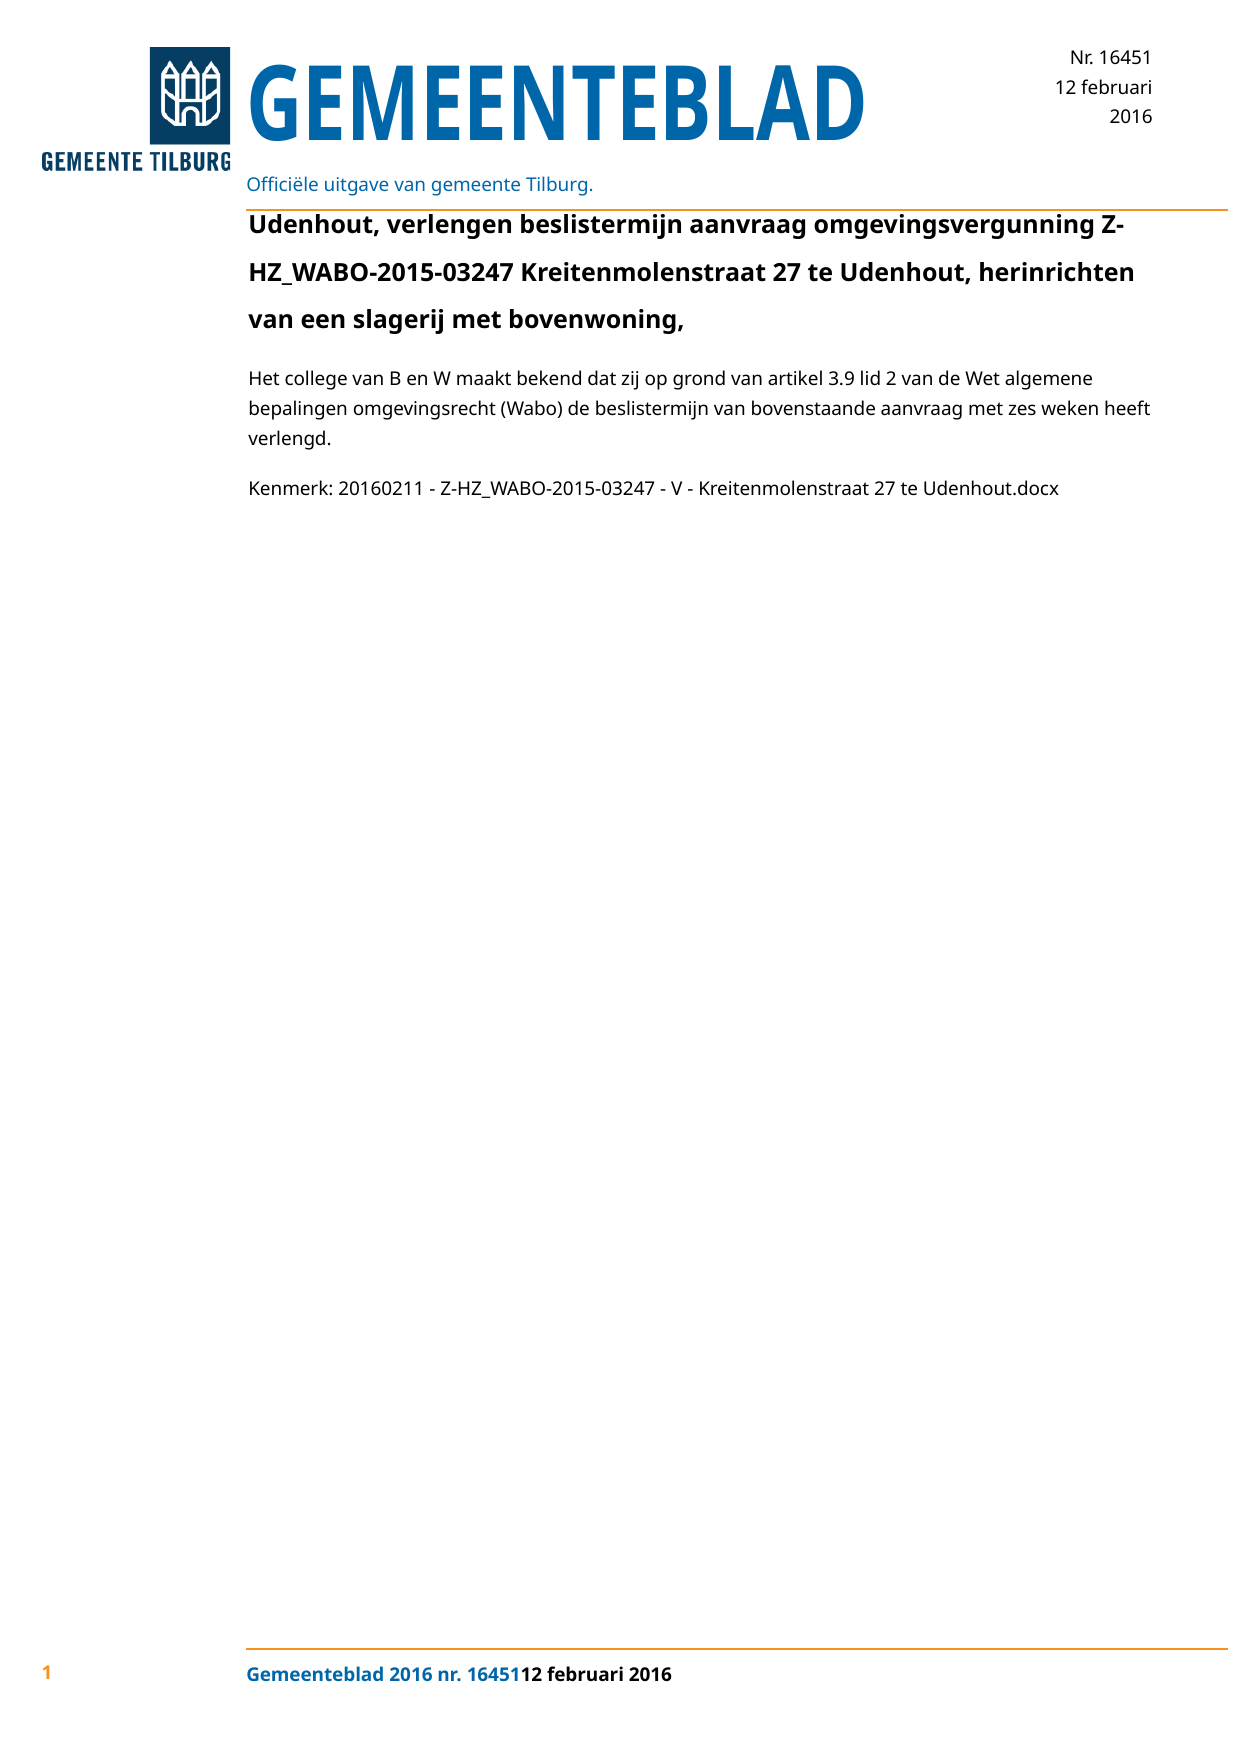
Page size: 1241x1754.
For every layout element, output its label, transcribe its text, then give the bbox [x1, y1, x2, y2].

picture [41, 47, 231, 172]
text Udenhout, verlengen beslistermijn aanvraag omgevingsvergunning Z-HZ_WABO-2015-03247 Kreitenmolenstraat 27 te Udenhout, herinrichten van een slagerij met bovenwoning, [248, 211, 1152, 336]
text Kenmerk: 20160211 - Z-HZ_WABO-2015-03247 - V - Kreitenmolenstraat 27 te Udenhout.docx [248, 475, 1152, 501]
text Het college van B en W maakt bekend dat zij op grond van artikel 3.9 lid 2 van de Wet algemene bepalingen omgevingsrecht (Wabo) de beslistermijn van bovenstaande aanvraag met zes weken heeft verlengd. [248, 366, 1152, 450]
